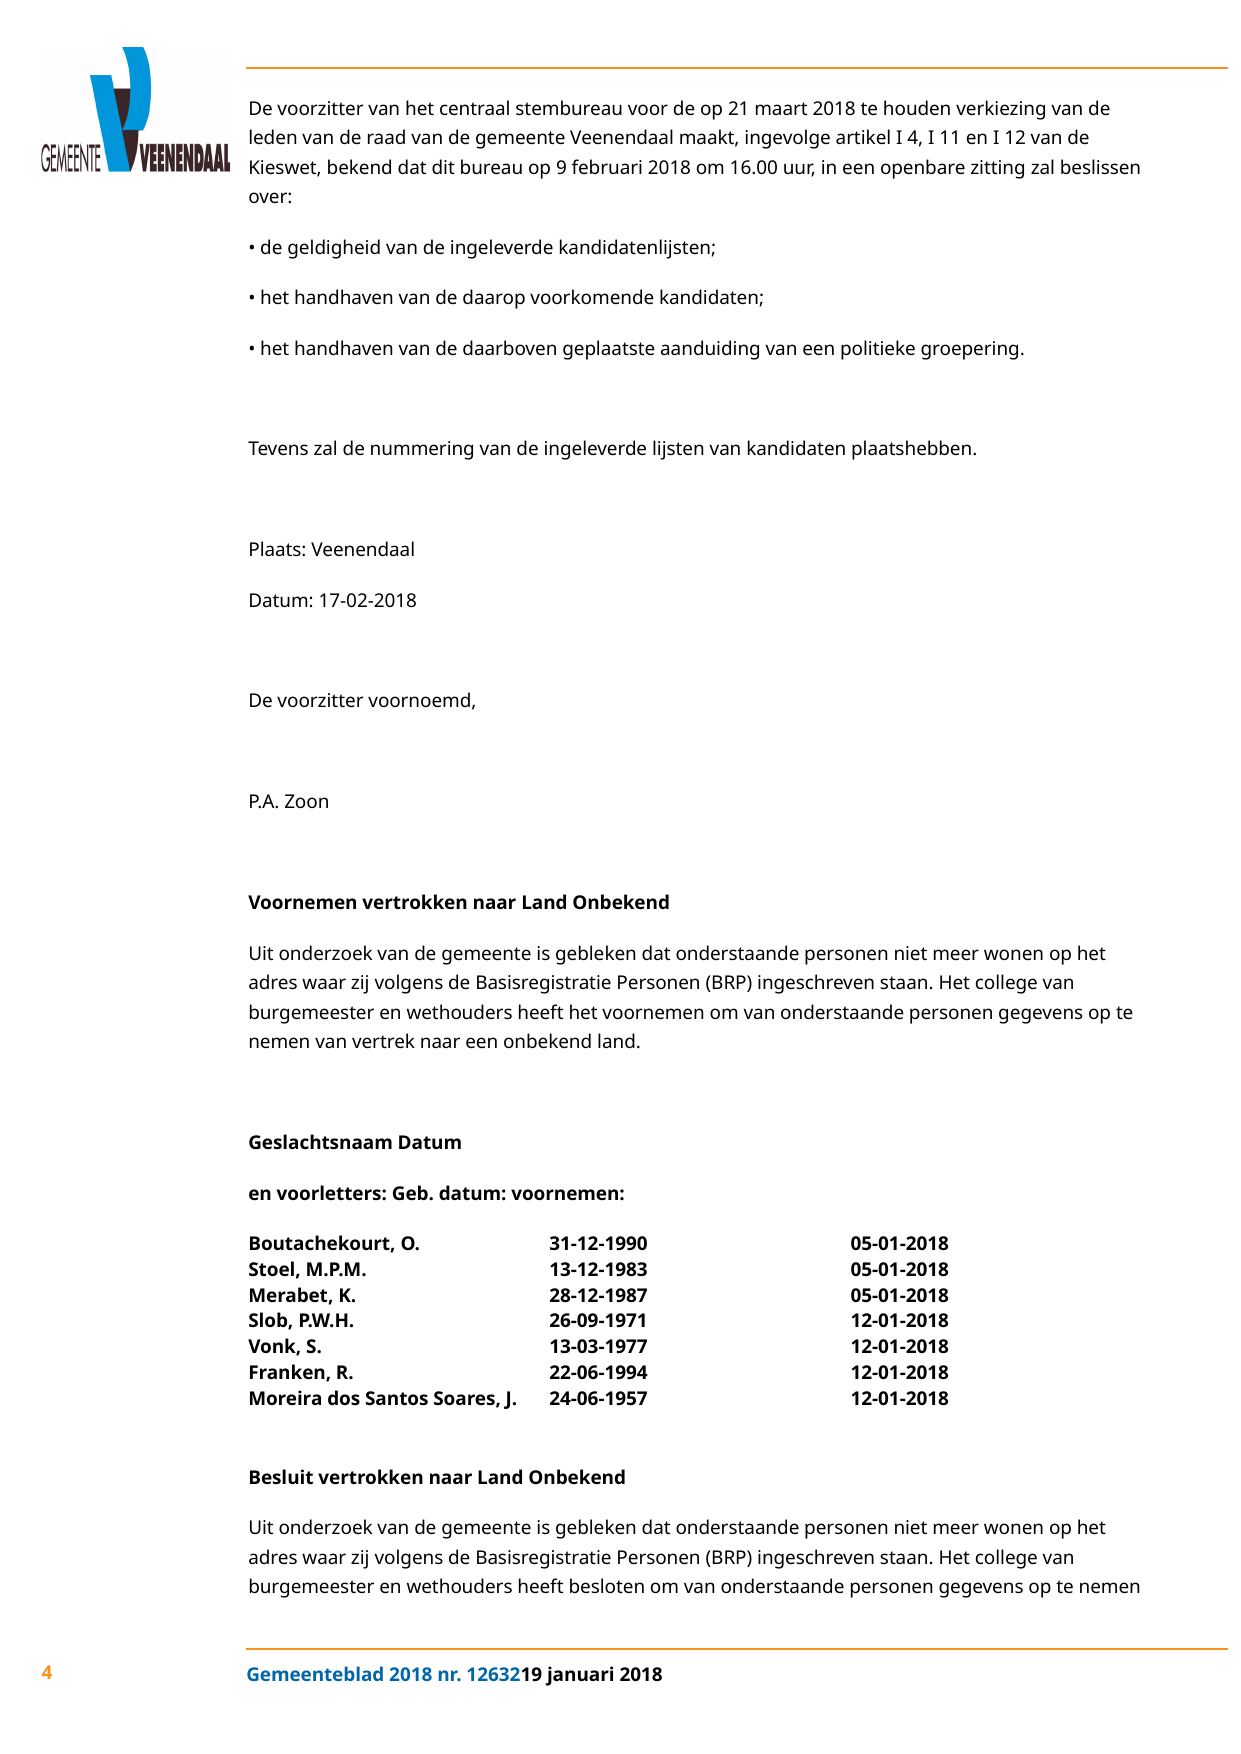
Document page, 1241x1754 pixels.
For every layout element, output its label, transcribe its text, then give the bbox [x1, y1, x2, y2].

text Plaats: Veenendaal [248, 536, 1152, 562]
text Voornemen vertrokken naar Land Onbekend [248, 889, 1152, 915]
text • het handhaven van de daarop voorkomende kandidaten; [248, 284, 1152, 310]
picture [41, 47, 130, 172]
text Uit onderzoek van de gemeente is gebleken dat onderstaande personen niet meer wonen op het adres waar zij volgens de Basisregistratie Personen (BRP) ingeschreven staan. Het college van burgemeester en wethouders heeft besloten om van onderstaande personen gegevens op te nemen [248, 1514, 1152, 1599]
table_cell 22-06-1994 [549, 1359, 850, 1385]
table_header 05-01-2018 [850, 1230, 1152, 1256]
table_cell 26-09-1971 [549, 1308, 850, 1333]
table_header 31-12-1990 [549, 1230, 850, 1256]
table_cell 24-06-1957 [549, 1385, 850, 1410]
text • de geldigheid van de ingeleverde kandidatenlijsten; [248, 234, 1152, 260]
text De voorzitter van het centraal stembureau voor de op 21 maart 2018 te houden verkiezing van de leden van de raad van de gemeente Veenendaal maakt, ingevolge artikel I 4, I 11 en I 12 van de Kieswet, bekend dat dit bureau op 9 februari 2018 om 16.00 uur, in een openbare zitting zal beslissen over: [248, 95, 1152, 209]
table_cell 13-12-1983 [549, 1256, 850, 1282]
text Besluit vertrokken naar Land Onbekend [248, 1464, 1152, 1490]
table_cell 13-03-1977 [549, 1333, 850, 1359]
table_cell Franken, R. [248, 1359, 549, 1385]
table_cell 12-01-2018 [850, 1333, 1152, 1359]
text Datum: 17-02-2018 [248, 587, 1152, 613]
table_cell Vonk, S. [248, 1333, 549, 1359]
table_cell 28-12-1987 [549, 1282, 850, 1307]
text Tevens zal de nummering van de ingeleverde lijsten van kandidaten plaatshebben. [248, 436, 1152, 461]
table_cell Merabet, K. [248, 1282, 549, 1307]
text P.A. Zoon [248, 788, 1152, 814]
table_header Boutachekourt, O. [248, 1230, 549, 1256]
table_cell 12-01-2018 [850, 1359, 1152, 1385]
picture [123, 47, 231, 172]
text en voorletters: Geb. datum: voornemen: [248, 1180, 1152, 1206]
text Geslachtsnaam Datum [248, 1129, 1152, 1155]
table_cell Slob, P.W.H. [248, 1308, 549, 1333]
table_cell 05-01-2018 [850, 1282, 1152, 1307]
text Uit onderzoek van de gemeente is gebleken dat onderstaande personen niet meer wonen op het adres waar zij volgens de Basisregistratie Personen (BRP) ingeschreven staan. Het college van burgemeester en wethouders heeft het voornemen om van onderstaande personen gegevens op te nemen van vertrek naar een onbekend land. [248, 940, 1152, 1054]
table_cell 12-01-2018 [850, 1308, 1152, 1333]
table_cell Stoel, M.P.M. [248, 1256, 549, 1282]
table_cell Moreira dos Santos Soares, J. [248, 1385, 549, 1410]
text • het handhaven van de daarboven geplaatste aanduiding van een politieke groepering. [248, 335, 1152, 361]
table_cell 05-01-2018 [850, 1256, 1152, 1282]
table_cell 12-01-2018 [850, 1385, 1152, 1410]
text De voorzitter voornoemd, [248, 688, 1152, 713]
